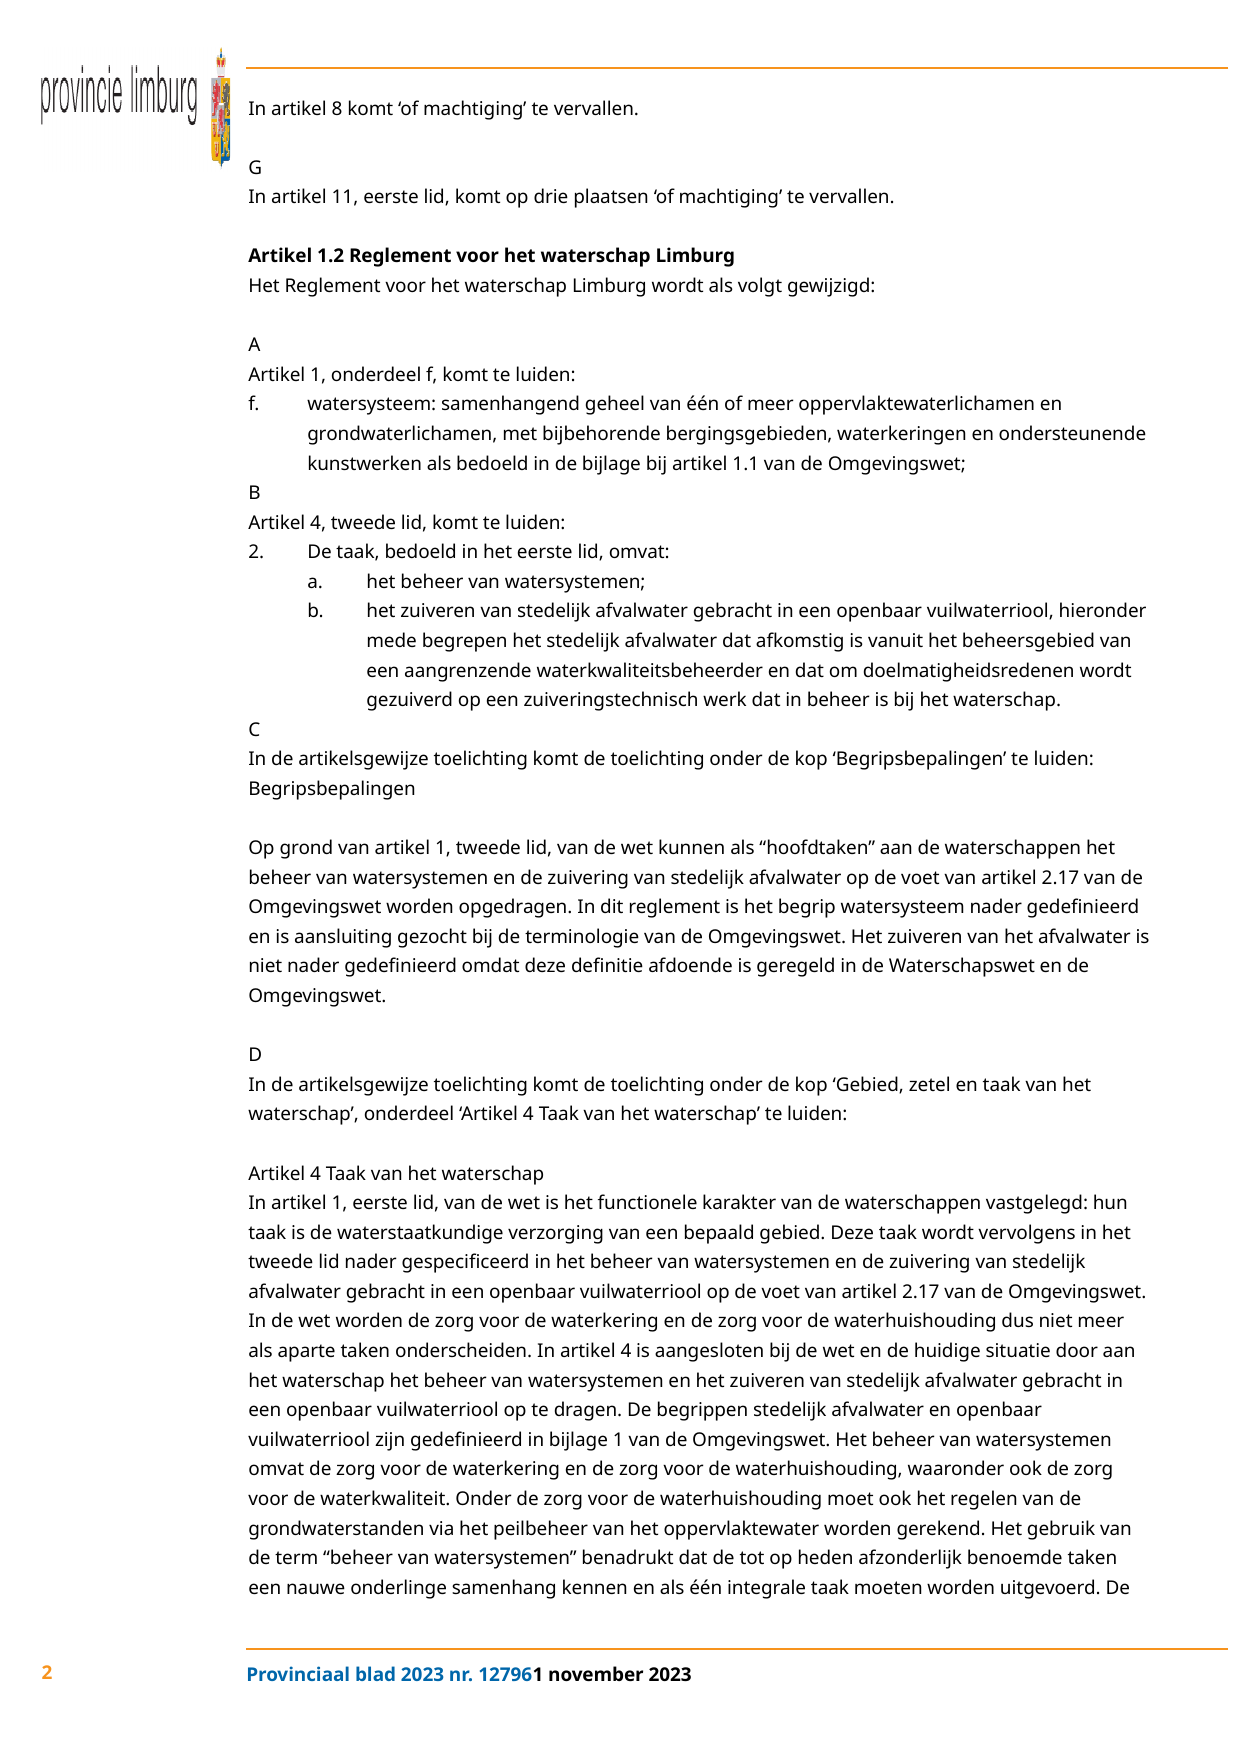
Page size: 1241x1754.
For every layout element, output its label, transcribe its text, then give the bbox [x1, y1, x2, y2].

list het beheer van watersystemen; [307, 568, 1152, 594]
text A [248, 331, 1152, 357]
text Het Reglement voor het waterschap Limburg wordt als volgt gewijzigd: [248, 272, 1152, 298]
text In artikel 11, eerste lid, komt op drie plaatsen ‘of machtiging’ te vervallen. [248, 183, 1152, 209]
text In de artikelsgewijze toelichting komt de toelichting onder de kop ‘Gebied, zetel en taak van het waterschap’, onderdeel ‘Artikel 4 Taak van het waterschap’ te luiden: [248, 1071, 1152, 1126]
list De taak, bedoeld in het eerste lid, omvat: [248, 538, 1152, 564]
text Artikel 4, tweede lid, komt te luiden: [248, 509, 1152, 535]
text Artikel 1, onderdeel f, komt te luiden: [248, 361, 1152, 387]
list watersysteem: samenhangend geheel van één of meer oppervlaktewaterlichamen en grondwaterlichamen, met bijbehorende bergingsgebieden, waterkeringen en ondersteunende kunstwerken als bedoeld in de bijlage bij artikel 1.1 van de Omgevingswet; [248, 391, 1152, 476]
text D [248, 1041, 1152, 1067]
picture [41, 47, 231, 172]
text G [248, 154, 1152, 180]
text B [248, 479, 1152, 505]
text Artikel 4 Taak van het waterschap [248, 1160, 1152, 1186]
text C [248, 716, 1152, 742]
text Artikel 1.2 Reglement voor het waterschap Limburg [248, 243, 1152, 268]
text Op grond van artikel 1, tweede lid, van de wet kunnen als “hoofdtaken” aan de waterschappen het beheer van watersystemen en de zuivering van stedelijk afvalwater op de voet van artikel 2.17 van de Omgevingswet worden opgedragen. In dit reglement is het begrip watersysteem nader gedefinieerd en is aansluiting gezocht bij de terminologie van de Omgevingswet. Het zuiveren van het afvalwater is niet nader gedefinieerd omdat deze definitie afdoende is geregeld in de Waterschapswet en de Omgevingswet. [248, 834, 1152, 1008]
text In artikel 1, eerste lid, van de wet is het functionele karakter van de waterschappen vastgelegd: hun taak is de waterstaatkundige verzorging van een bepaald gebied. Deze taak wordt vervolgens in het tweede lid nader gespecificeerd in het beheer van watersystemen en de zuivering van stedelijk afvalwater gebracht in een openbaar vuilwaterriool op de voet van artikel 2.17 van de Omgevingswet. In de wet worden de zorg voor de waterkering en de zorg voor de waterhuishouding dus niet meer als aparte taken onderscheiden. In artikel 4 is aangesloten bij de wet en de huidige situatie door aan het waterschap het beheer van watersystemen en het zuiveren van stedelijk afvalwater gebracht in een openbaar vuilwaterriool op te dragen. De begrippen stedelijk afvalwater en openbaar vuilwaterriool zijn gedefinieerd in bijlage 1 van de Omgevingswet. Het beheer van watersystemen omvat de zorg voor de waterkering en de zorg voor de waterhuishouding, waaronder ook de zorg voor de waterkwaliteit. Onder de zorg voor de waterhuishouding moet ook het regelen van de grondwaterstanden via het peilbeheer van het oppervlaktewater worden gerekend. Het gebruik van de term “beheer van watersystemen” benadrukt dat de tot op heden afzonderlijk benoemde taken een nauwe onderlinge samenhang kennen en als één integrale taak moeten worden uitgevoerd. De [248, 1189, 1152, 1600]
text Begripsbepalingen [248, 775, 1152, 801]
list het zuiveren van stedelijk afvalwater gebracht in een openbaar vuilwaterriool, hieronder mede begrepen het stedelijk afvalwater dat afkomstig is vanuit het beheersgebied van een aangrenzende waterkwaliteitsbeheerder en dat om doelmatigheidsredenen wordt gezuiverd op een zuiveringstechnisch werk dat in beheer is bij het waterschap. [307, 598, 1152, 712]
text In artikel 8 komt ‘of machtiging’ te vervallen. [248, 95, 1152, 121]
text In de artikelsgewijze toelichting komt de toelichting onder de kop ‘Begripsbepalingen’ te luiden: [248, 746, 1152, 771]
